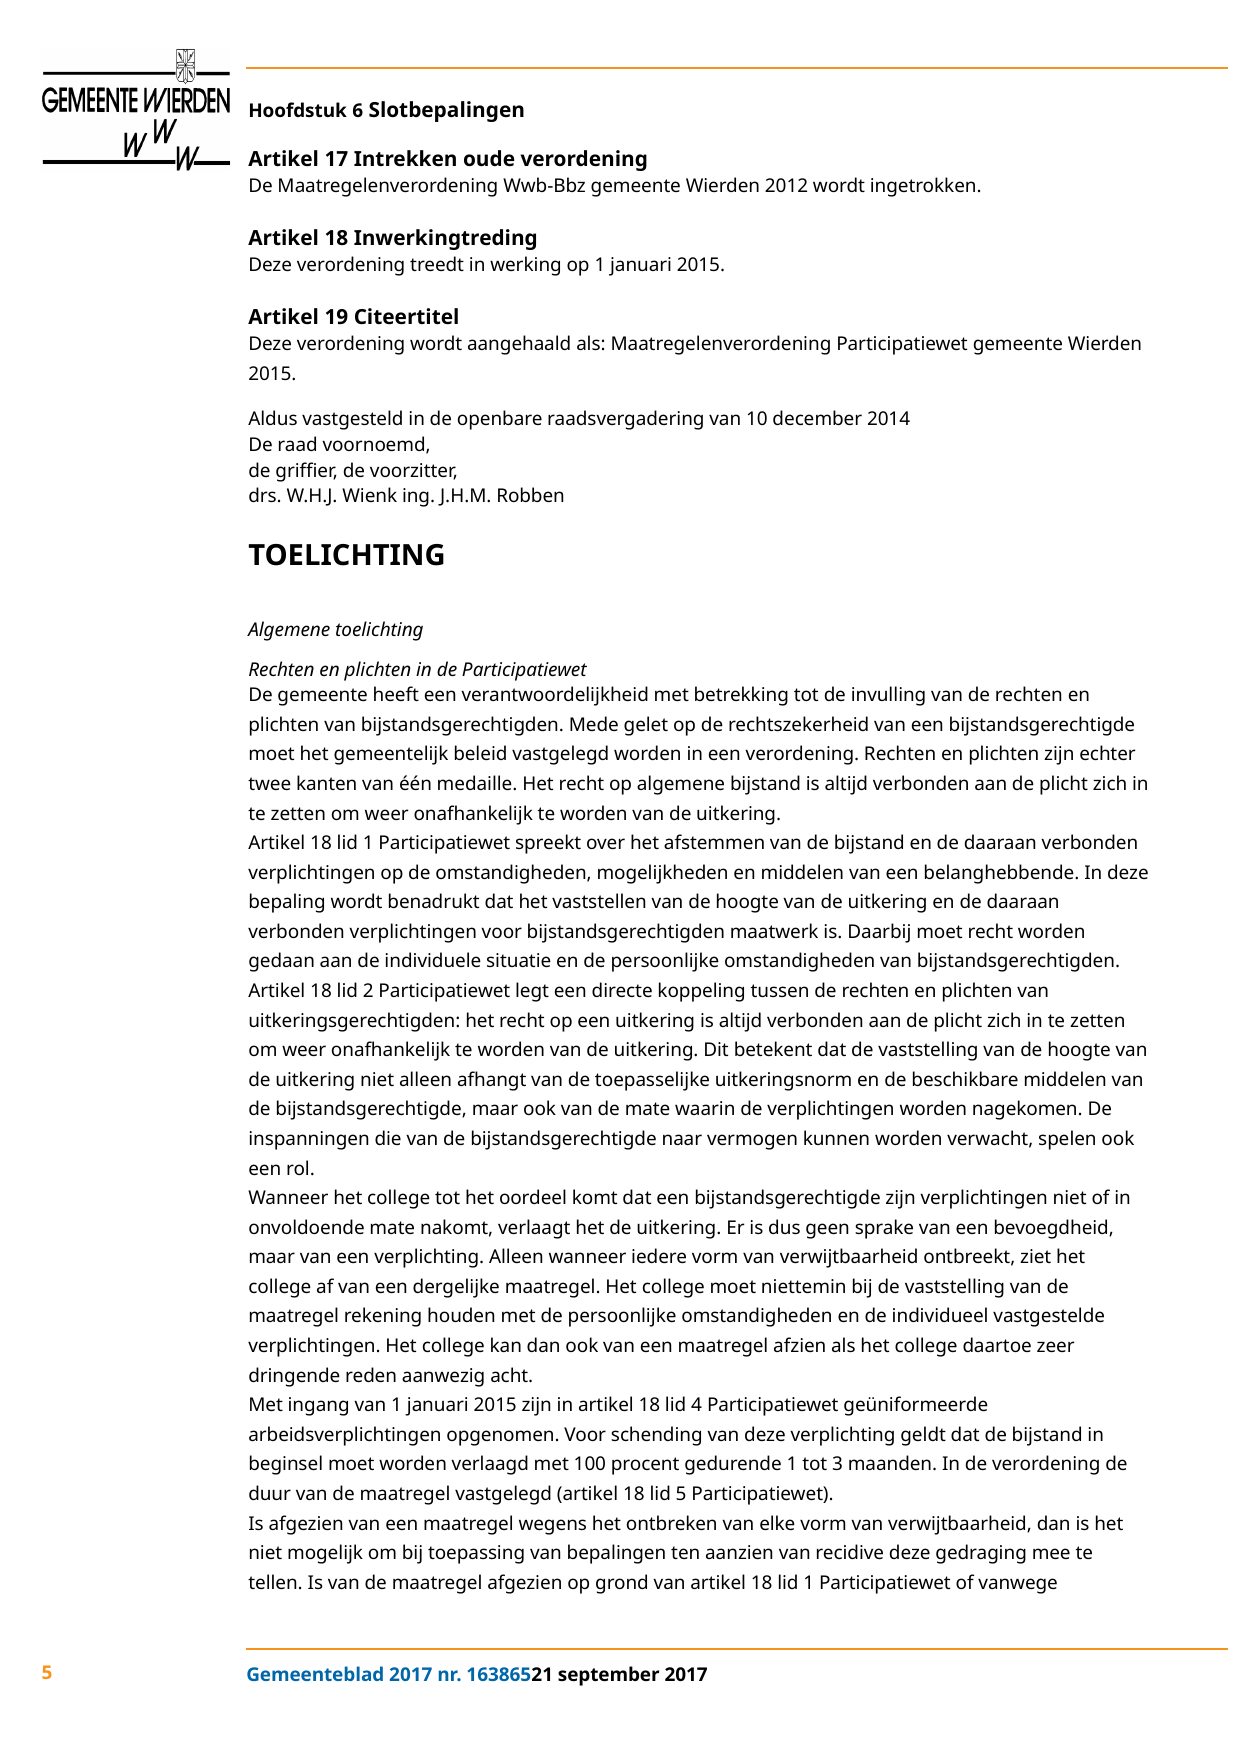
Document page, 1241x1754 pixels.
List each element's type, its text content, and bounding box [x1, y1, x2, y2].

text Artikel 18 Inwerkingtreding [248, 223, 1152, 251]
text De Maatregelenverordening Wwb-Bbz gemeente Wierden 2012 wordt ingetrokken. [248, 172, 1152, 198]
text TOELICHTING [248, 534, 1152, 574]
picture [41, 47, 231, 172]
text De raad voornoemd, [248, 431, 1152, 457]
text Algemene toelichting [248, 616, 1152, 642]
text Artikel 19 Citeertitel [248, 302, 1152, 330]
text de griffier, de voorzitter, [248, 457, 1152, 483]
text Wanneer het college tot het oordeel komt dat een bijstandsgerechtigde zijn verplichtingen niet of in onvoldoende mate nakomt, verlaagt het de uitkering. Er is dus geen sprake van een bevoegdheid, maar van een verplichting. Alleen wanneer iedere vorm van verwijtbaarheid ontbreekt, ziet het college af van een dergelijke maatregel. Het college moet niettemin bij de vaststelling van de maatregel rekening houden met de persoonlijke omstandigheden en de individueel vastgestelde verplichtingen. Het college kan dan ook van een maatregel afzien als het college daartoe zeer dringende reden aanwezig acht. [248, 1184, 1152, 1388]
text De gemeente heeft een verantwoordelijkheid met betrekking tot de invulling van de rechten en plichten van bijstandsgerechtigden. Mede gelet op de rechtszekerheid van een bijstandsgerechtigde moet het gemeentelijk beleid vastgelegd worden in een verordening. Rechten en plichten zijn echter twee kanten van één medaille. Het recht op algemene bijstand is altijd verbonden aan de plicht zich in te zetten om weer onafhankelijk te worden van de uitkering. [248, 681, 1152, 826]
text Deze verordening wordt aangehaald als: Maatregelenverordening Participatiewet gemeente Wierden 2015. [248, 330, 1152, 386]
text Aldus vastgesteld in de openbare raadsvergadering van 10 december 2014 [248, 405, 1152, 431]
text Met ingang van 1 januari 2015 zijn in artikel 18 lid 4 Participatiewet geüniformeerde arbeidsverplichtingen opgenomen. Voor schending van deze verplichting geldt dat de bijstand in beginsel moet worden verlaagd met 100 procent gedurende 1 tot 3 maanden. In de verordening de duur van de maatregel vastgelegd (artikel 18 lid 5 Participatiewet). [248, 1391, 1152, 1506]
text Rechten en plichten in de Participatiewet [248, 656, 1152, 681]
text drs. W.H.J. Wienk ing. J.H.M. Robben [248, 483, 1152, 508]
text Is afgezien van een maatregel wegens het ontbreken van elke vorm van verwijtbaarheid, dan is het niet mogelijk om bij toepassing van bepalingen ten aanzien van recidive deze gedraging mee te tellen. Is van de maatregel afgezien op grond van artikel 18 lid 1 Participatiewet of vanwege [248, 1510, 1152, 1595]
text Deze verordening treedt in werking op 1 januari 2015. [248, 251, 1152, 277]
text Hoofdstuk 6 Slotbepalingen [248, 95, 1152, 123]
text Artikel 18 lid 1 Participatiewet spreekt over het afstemmen van de bijstand en de daaraan verbonden verplichtingen op de omstandigheden, mogelijkheden en middelen van een belanghebbende. In deze bepaling wordt benadrukt dat het vaststellen van de hoogte van de uitkering en de daaraan verbonden verplichtingen voor bijstandsgerechtigden maatwerk is. Daarbij moet recht worden gedaan aan de individuele situatie en de persoonlijke omstandigheden van bijstandsgerechtigden. Artikel 18 lid 2 Participatiewet legt een directe koppeling tussen de rechten en plichten van uitkeringsgerechtigden: het recht op een uitkering is altijd verbonden aan de plicht zich in te zetten om weer onafhankelijk te worden van de uitkering. Dit betekent dat de vaststelling van de hoogte van de uitkering niet alleen afhangt van de toepasselijke uitkeringsnorm en de beschikbare middelen van de bijstandsgerechtigde, maar ook van de mate waarin de verplichtingen worden nagekomen. De inspanningen die van de bijstandsgerechtigde naar vermogen kunnen worden verwacht, spelen ook een rol. [248, 829, 1152, 1181]
text Artikel 17 Intrekken oude verordening [248, 144, 1152, 172]
